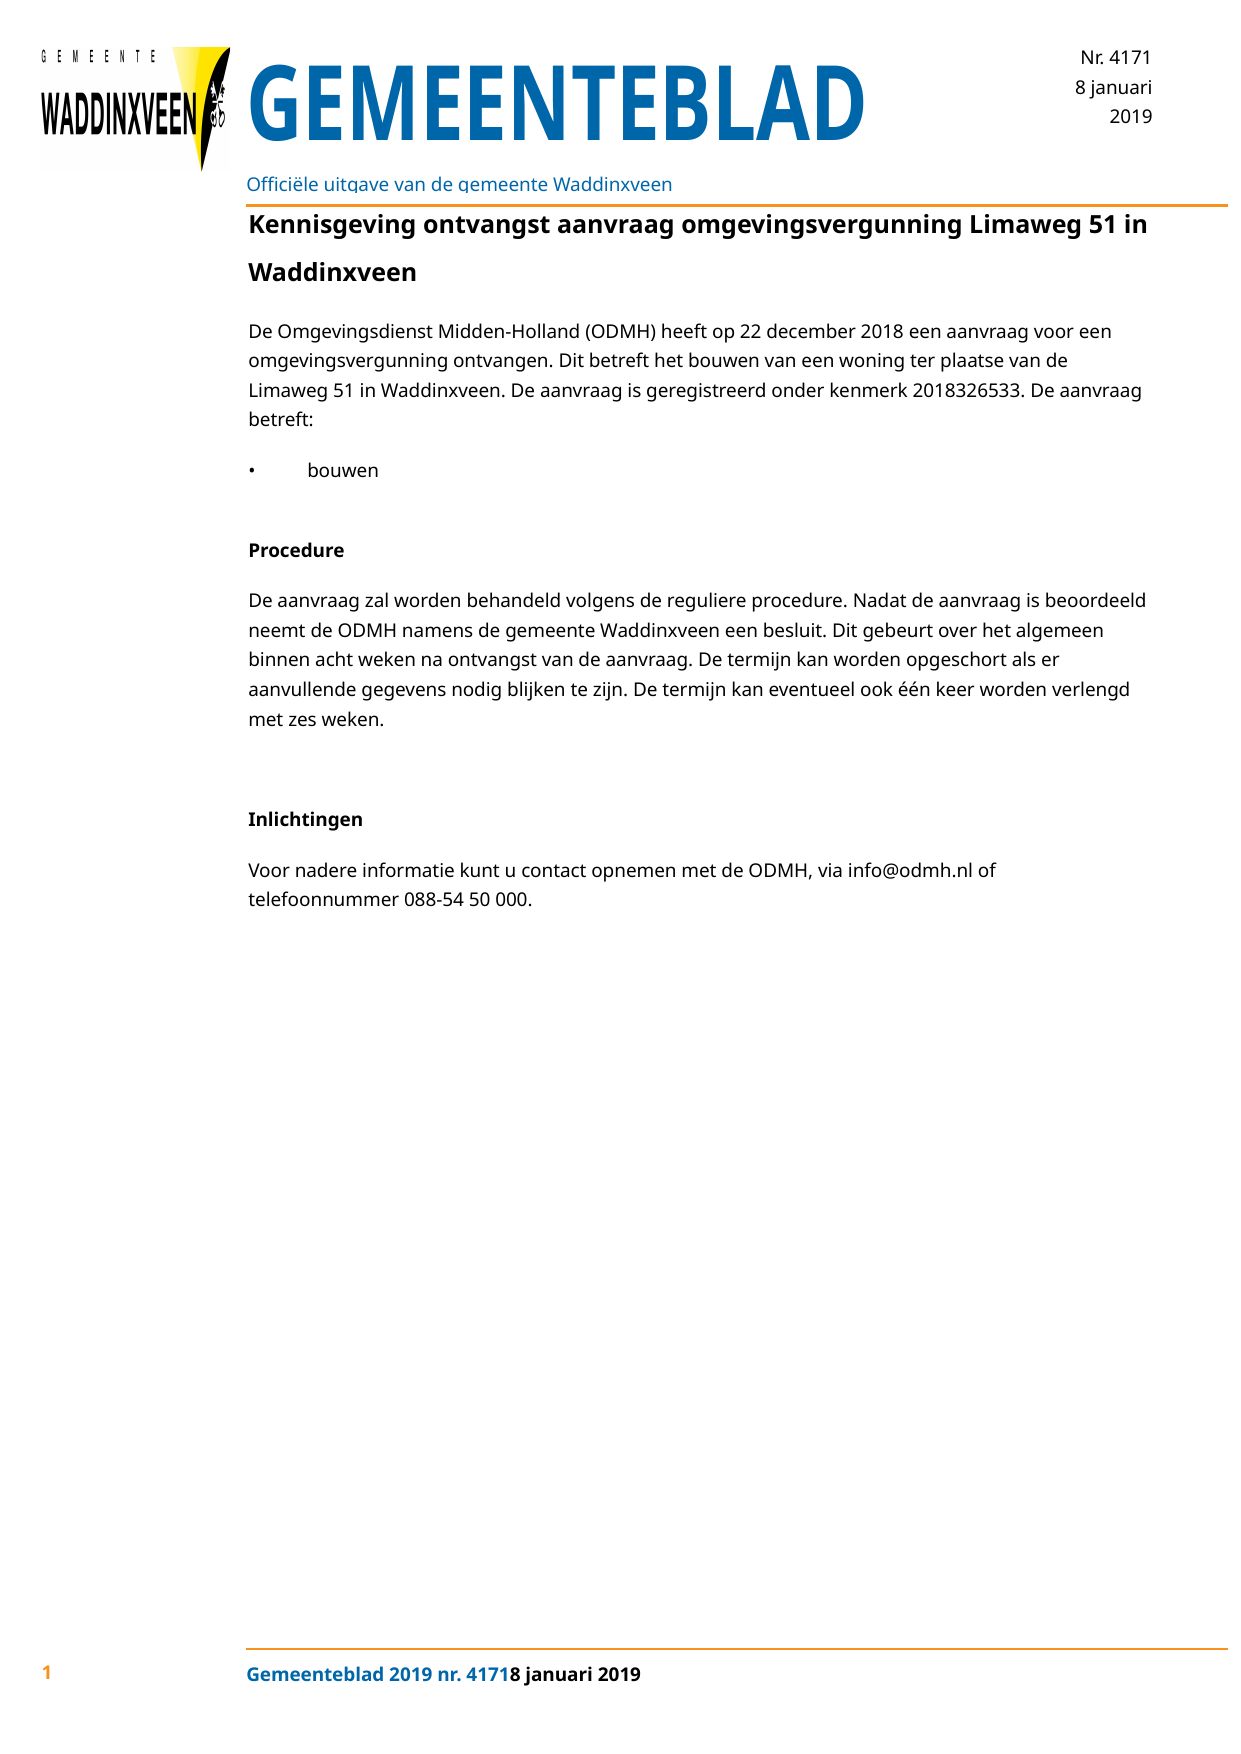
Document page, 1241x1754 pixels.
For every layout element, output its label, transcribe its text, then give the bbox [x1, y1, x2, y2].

text Kennisgeving ontvangst aanvraag omgevingsvergunning Limaweg 51 in Waddinxveen [248, 207, 1152, 288]
picture [41, 47, 231, 172]
text De Omgevingsdienst Midden-Holland (ODMH) heeft op 22 december 2018 een aanvraag voor een omgevingsvergunning ontvangen. Dit betreft het bouwen van een woning ter plaatse van de Limaweg 51 in Waddinxveen. De aanvraag is geregistreerd onder kenmerk 2018326533. De aanvraag betreft: [248, 318, 1152, 432]
text Procedure [248, 537, 1152, 563]
list bouwen [248, 457, 1152, 483]
text De aanvraag zal worden behandeld volgens de reguliere procedure. Nadat de aanvraag is beoordeeld neemt de ODMH namens de gemeente Waddinxveen een besluit. Dit gebeurt over het algemeen binnen acht weken na ontvangst van de aanvraag. De termijn kan worden opgeschort als er aanvullende gegevens nodig blijken te zijn. De termijn kan eventueel ook één keer worden verlengd met zes weken. [248, 587, 1152, 732]
text Inlichtingen [248, 807, 1152, 832]
text Voor nadere informatie kunt u contact opnemen met de ODMH, via info@odmh.nl of telefoonnummer 088-54 50 000. [248, 857, 1152, 912]
